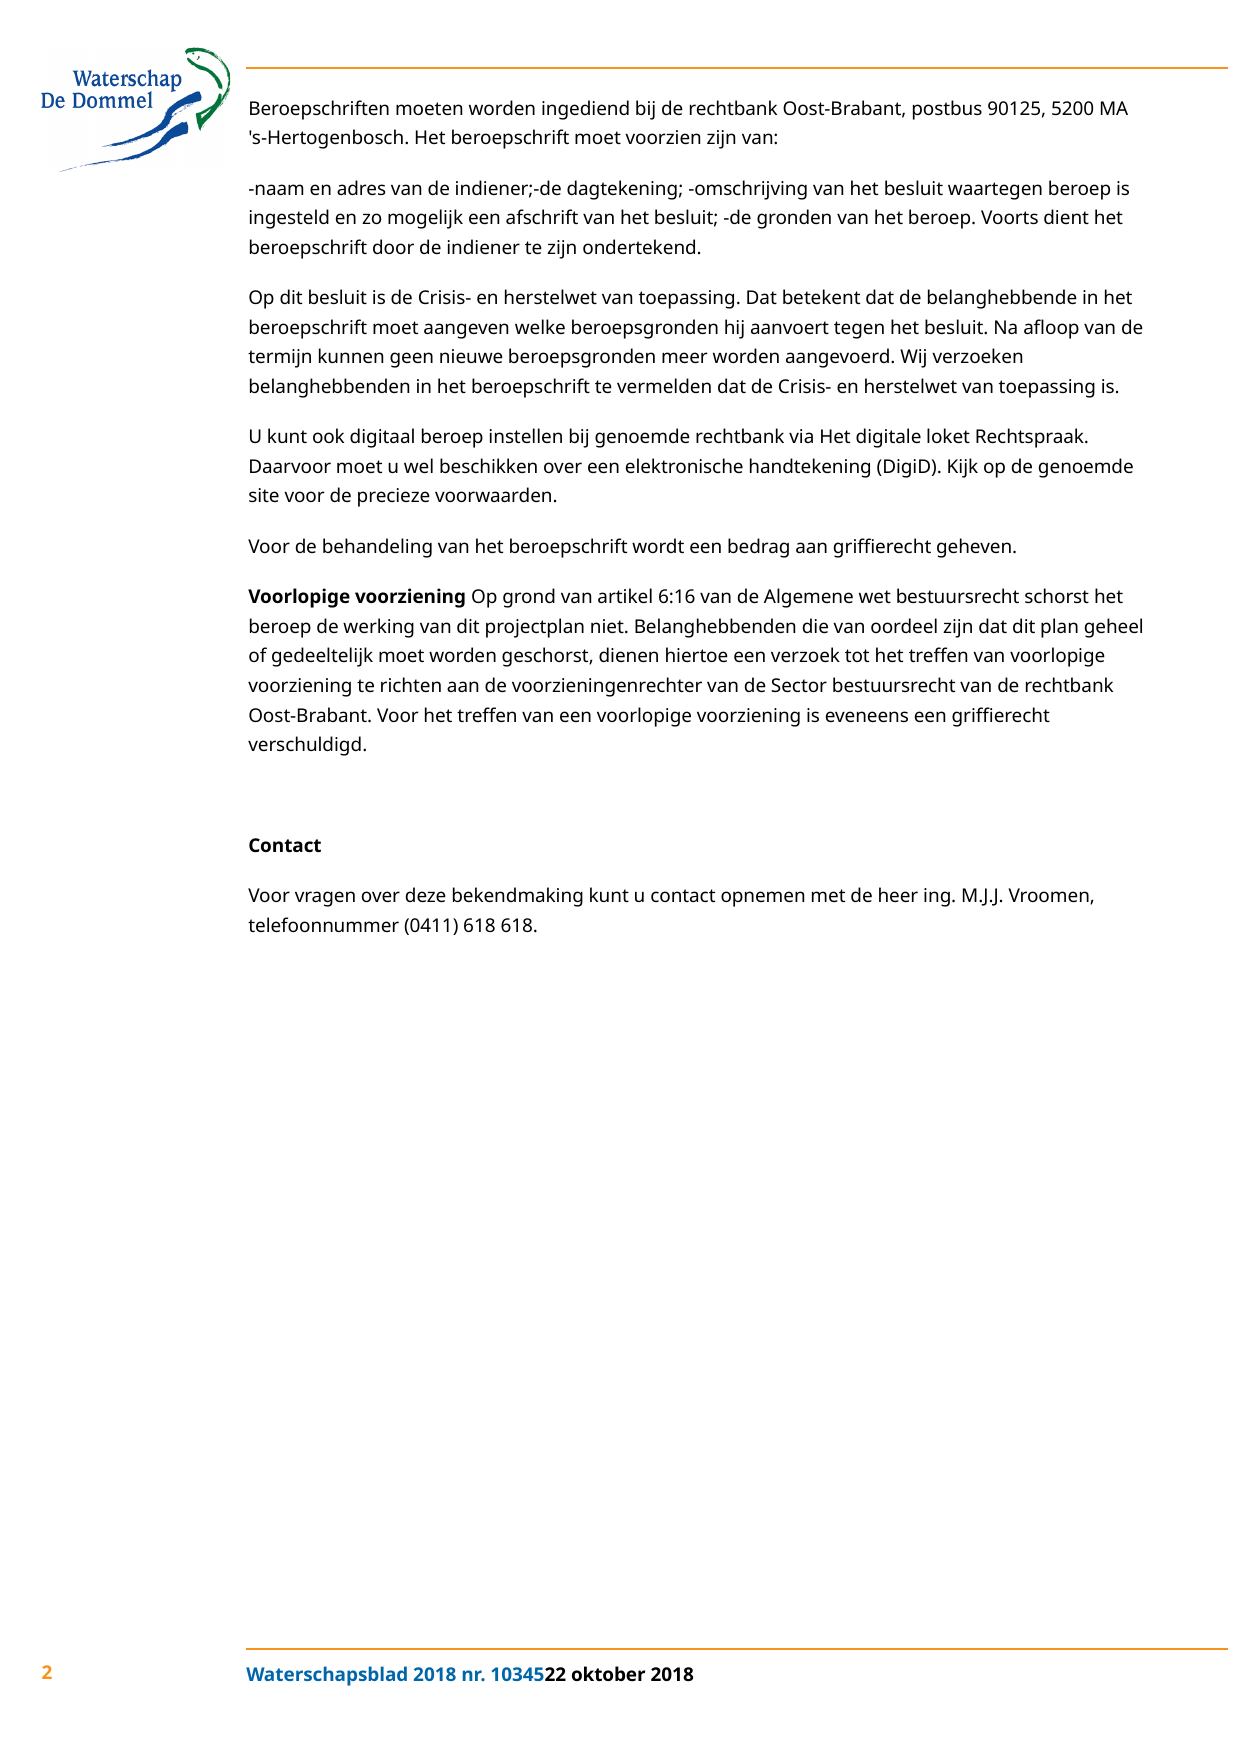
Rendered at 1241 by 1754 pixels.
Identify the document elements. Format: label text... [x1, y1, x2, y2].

text Beroepschriften moeten worden ingediend bij de rechtbank Oost-Brabant, postbus 90125, 5200 MA 's-Hertogenbosch. Het beroepschrift moet voorzien zijn van: [248, 95, 1152, 150]
text U kunt ook digitaal beroep instellen bij genoemde rechtbank via Het digitale loket Rechtspraak. Daarvoor moet u wel beschikken over een elektronische handtekening (DigiD). Kijk op de genoemde site voor de precieze voorwaarden. [248, 423, 1152, 508]
text Voor de behandeling van het beroepschrift wordt een bedrag aan griffierecht geheven. [248, 533, 1152, 559]
text -naam en adres van de indiener;-de dagtekening; -omschrijving van het besluit waartegen beroep is ingesteld en zo mogelijk een afschrift van het besluit; -de gronden van het beroep. Voorts dient het beroepschrift door de indiener te zijn ondertekend. [248, 175, 1152, 260]
text Voor vragen over deze bekendmaking kunt u contact opnemen met de heer ing. M.J.J. Vroomen, telefoonnummer (0411) 618 618. [248, 883, 1152, 938]
text Voorlopige voorziening Op grond van artikel 6:16 van de Algemene wet bestuursrecht schorst het beroep de werking van dit projectplan niet. Belanghebbenden die van oordeel zijn dat dit plan geheel of gedeeltelijk moet worden geschorst, dienen hiertoe een verzoek tot het treffen van voorlopige voorziening te richten aan de voorzieningenrechter van de Sector bestuursrecht van de rechtbank Oost-Brabant. Voor het treffen van een voorlopige voorziening is eveneens een griffierecht verschuldigd. [248, 583, 1152, 757]
text Contact [248, 832, 1152, 858]
text Op dit besluit is de Crisis- en herstelwet van toepassing. Dat betekent dat de belanghebbende in het beroepschrift moet aangeven welke beroepsgronden hij aanvoert tegen het besluit. Na afloop van de termijn kunnen geen nieuwe beroepsgronden meer worden aangevoerd. Wij verzoeken belanghebbenden in het beroepschrift te vermelden dat de Crisis- en herstelwet van toepassing is. [248, 284, 1152, 399]
picture [41, 47, 231, 172]
